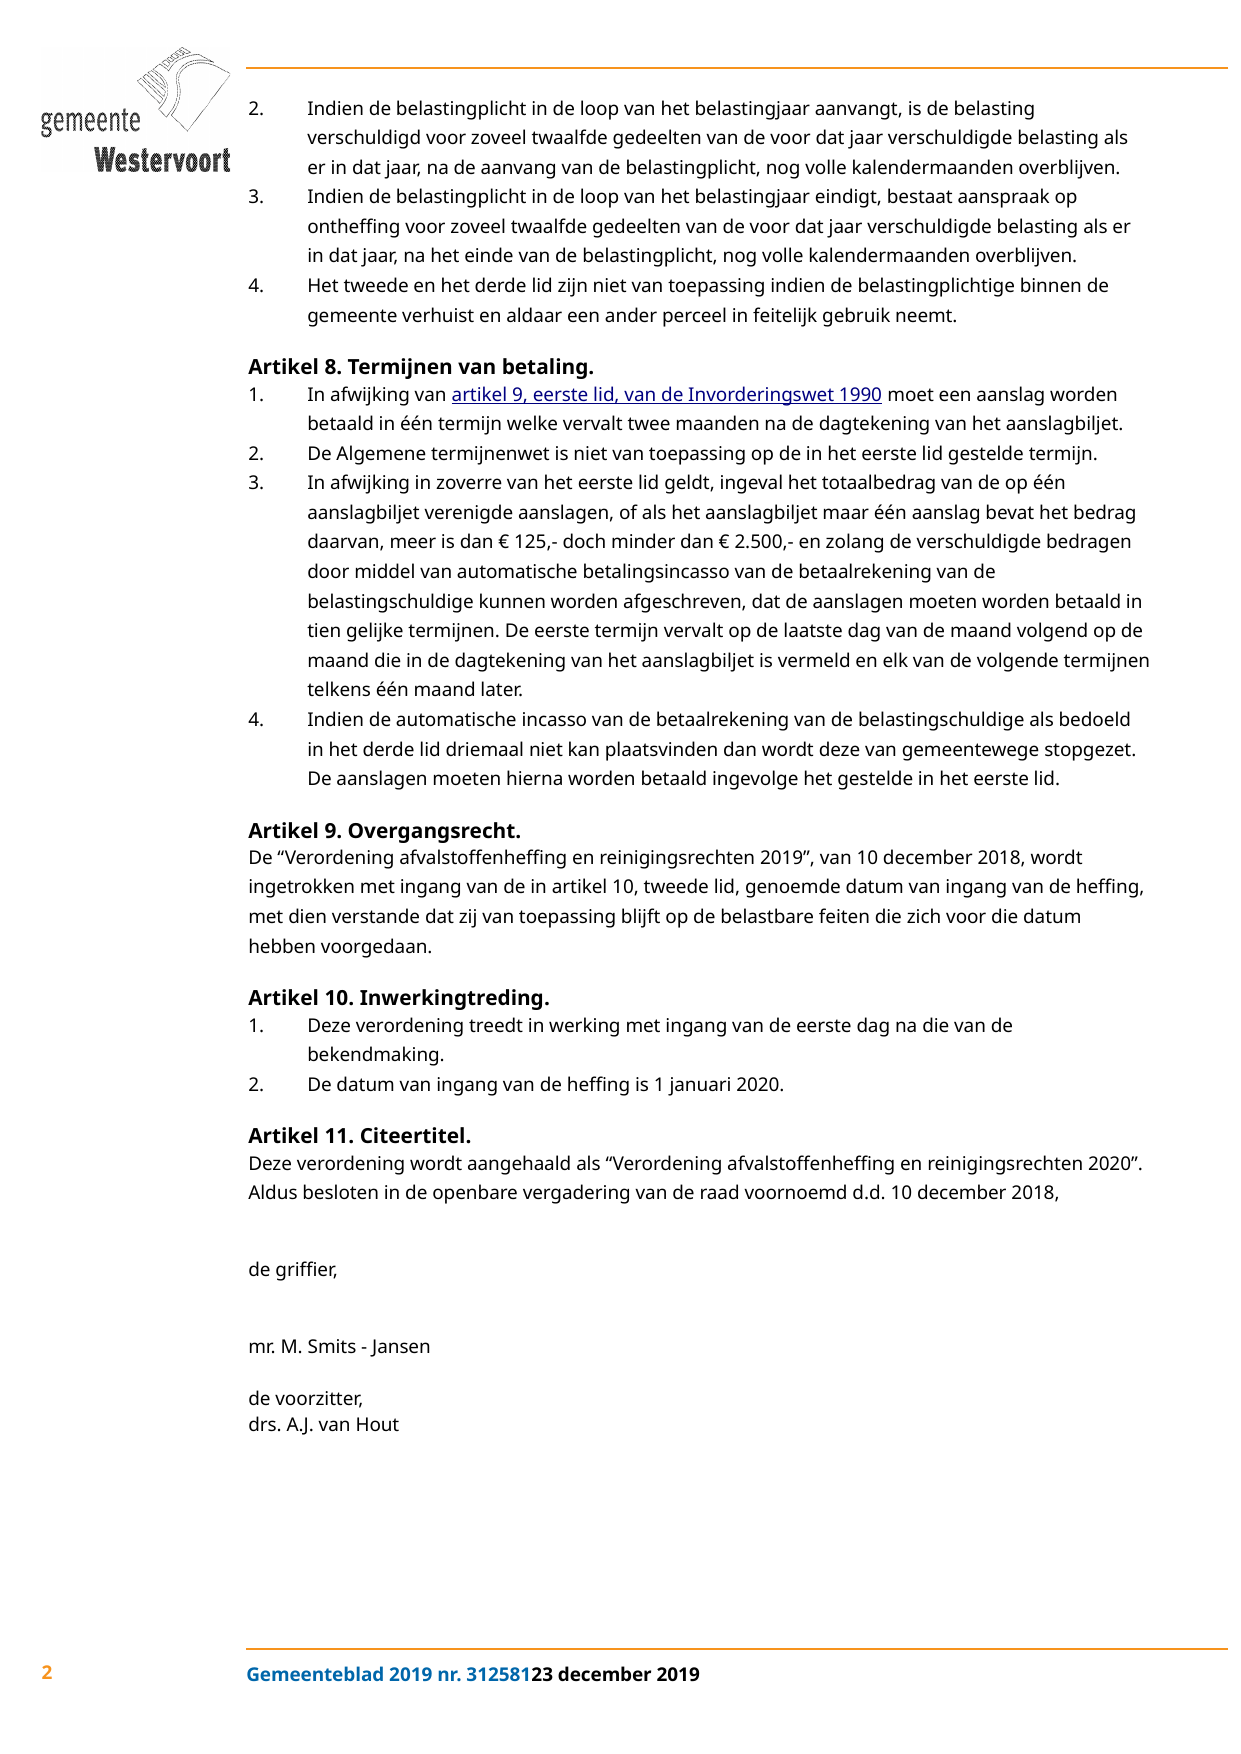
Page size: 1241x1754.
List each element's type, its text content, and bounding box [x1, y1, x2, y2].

text Artikel 9. Overgangsrecht. [248, 816, 1152, 844]
text Aldus besloten in de openbare vergadering van de raad voornoemd d.d. 10 december 2018, [248, 1179, 1152, 1205]
text Artikel 11. Citeertitel. [248, 1121, 1152, 1150]
text Artikel 10. Inwerkingtreding. [248, 983, 1152, 1012]
list In afwijking in zoverre van het eerste lid geldt, ingeval het totaalbedrag van de op één aanslagbiljet verenigde aanslagen, of als het aanslagbiljet maar één aanslag bevat het bedrag daarvan, meer is dan € 125,- doch minder dan € 2.500,- en zolang de verschuldigde bedragen door middel van automatische betalingsincasso van de betaalrekening van de belastingschuldige kunnen worden afgeschreven, dat de aanslagen moeten worden betaald in tien gelijke termijnen. De eerste termijn vervalt op de laatste dag van de maand volgend op de maand die in de dagtekening van het aanslagbiljet is vermeld en elk van de volgende termijnen telkens één maand later. [248, 469, 1152, 702]
list In afwijking van artikel 9, eerste lid, van de Invorderingswet 1990 moet een aanslag worden betaald in één termijn welke vervalt twee maanden na de dagtekening van het aanslagbiljet. [248, 381, 1152, 436]
list Indien de automatische incasso van de betaalrekening van de belastingschuldige als bedoeld in het derde lid driemaal niet kan plaatsvinden dan wordt deze van gemeentewege stopgezet. De aanslagen moeten hierna worden betaald ingevolge het gestelde in het eerste lid. [248, 706, 1152, 791]
text mr. M. Smits - Jansen [248, 1334, 1152, 1359]
list Indien de belastingplicht in de loop van het belastingjaar eindigt, bestaat aanspraak op ontheffing voor zoveel twaalfde gedeelten van de voor dat jaar verschuldigde belasting als er in dat jaar, na het einde van de belastingplicht, nog volle kalendermaanden overblijven. [248, 183, 1152, 268]
text De “Verordening afvalstoffenheffing en reinigingsrechten 2019”, van 10 december 2018, wordt ingetrokken met ingang van de in artikel 10, tweede lid, genoemde datum van ingang van de heffing, met dien verstande dat zij van toepassing blijft op de belastbare feiten die zich voor die datum hebben voorgedaan. [248, 844, 1152, 959]
text de voorzitter, [248, 1385, 1152, 1411]
text Deze verordening wordt aangehaald als “Verordening afvalstoffenheffing en reinigingsrechten 2020”. [248, 1150, 1152, 1176]
list Indien de belastingplicht in de loop van het belastingjaar aanvangt, is de belasting verschuldigd voor zoveel twaalfde gedeelten van de voor dat jaar verschuldigde belasting als er in dat jaar, na de aanvang van de belastingplicht, nog volle kalendermaanden overblijven. [248, 95, 1152, 180]
picture [41, 47, 231, 172]
text drs. A.J. van Hout [248, 1411, 1152, 1437]
text Artikel 8. Termijnen van betaling. [248, 352, 1152, 381]
text de griffier, [248, 1257, 1152, 1282]
list De Algemene termijnenwet is niet van toepassing op de in het eerste lid gestelde termijn. [248, 440, 1152, 466]
list De datum van ingang van de heffing is 1 januari 2020. [248, 1071, 1152, 1097]
list Het tweede en het derde lid zijn niet van toepassing indien de belastingplichtige binnen de gemeente verhuist en aldaar een ander perceel in feitelijk gebruik neemt. [248, 272, 1152, 328]
list Deze verordening treedt in werking met ingang van de eerste dag na die van de bekendmaking. [248, 1012, 1152, 1067]
